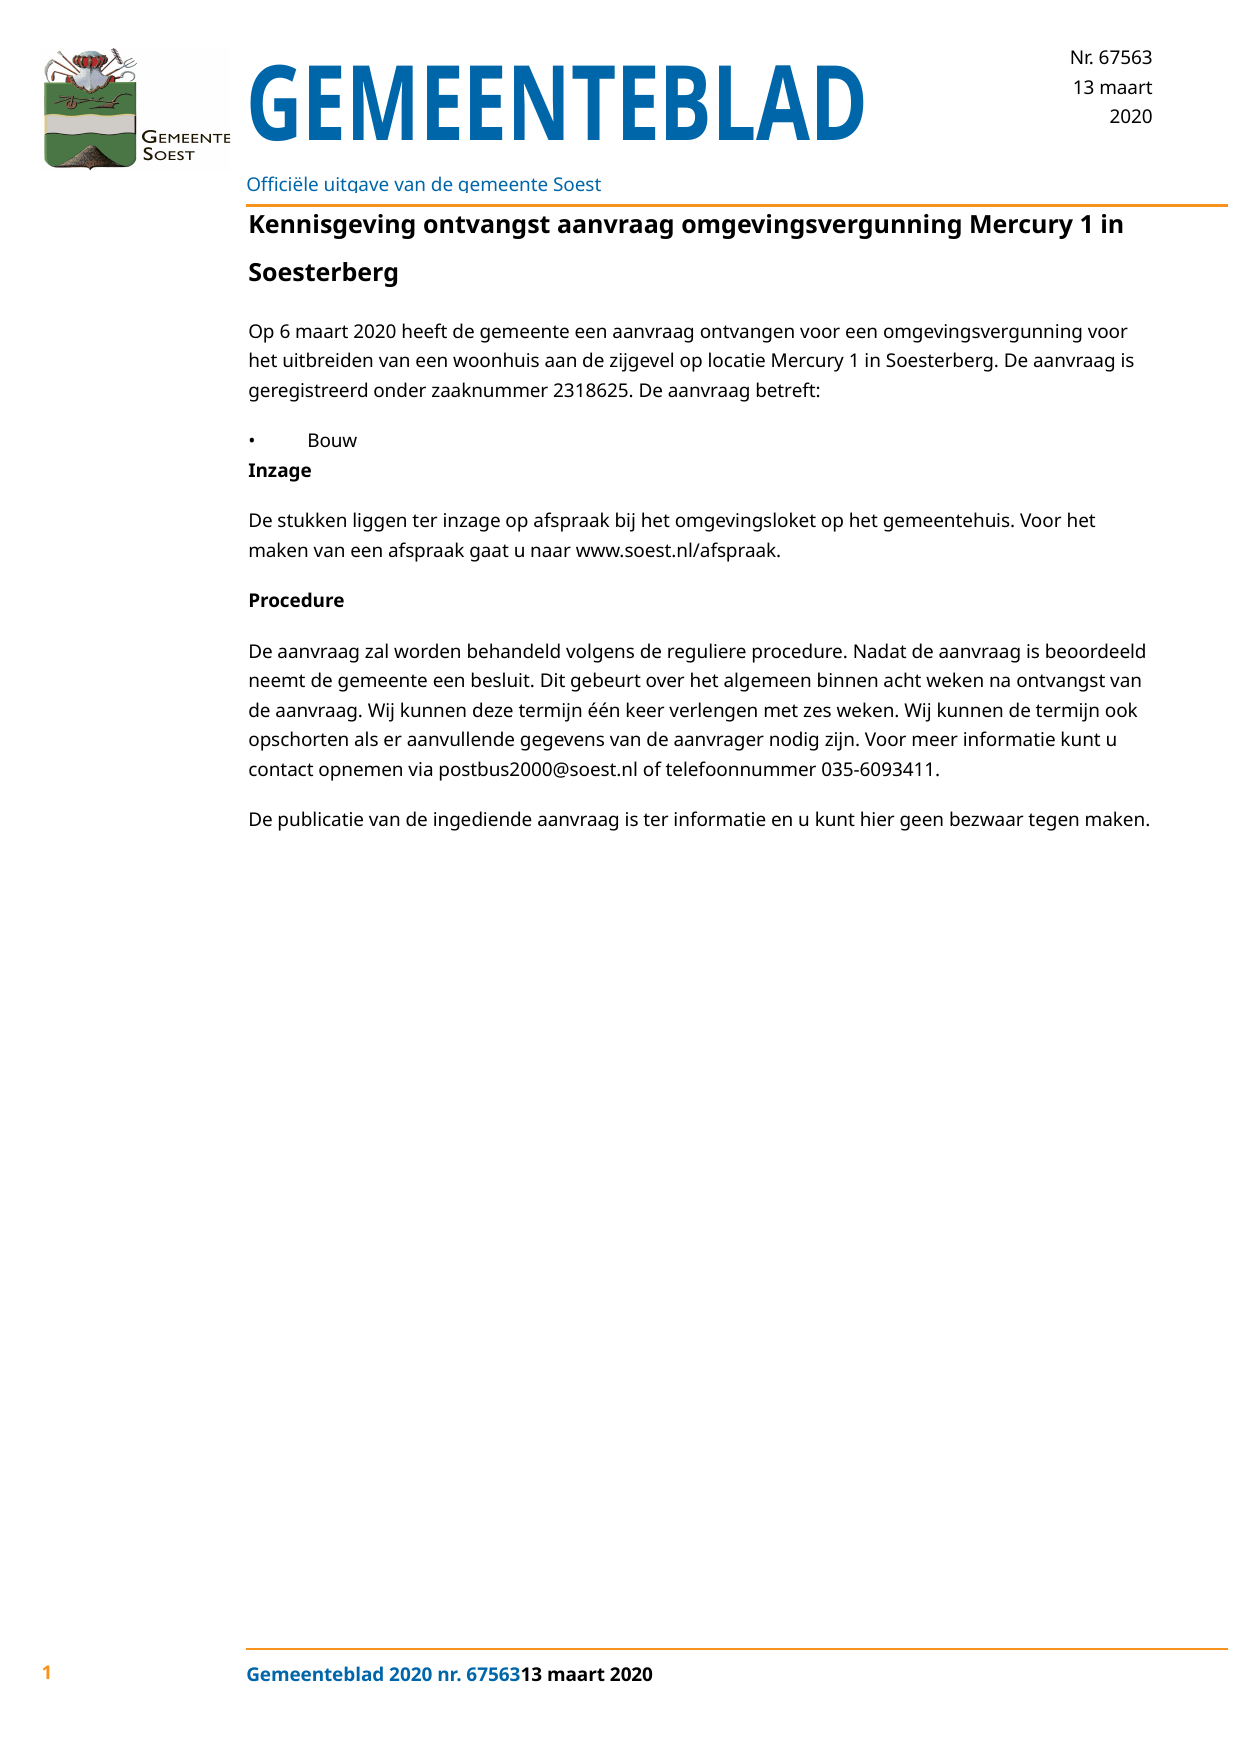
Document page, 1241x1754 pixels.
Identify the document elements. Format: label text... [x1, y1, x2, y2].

picture [41, 47, 231, 172]
text Kennisgeving ontvangst aanvraag omgevingsvergunning Mercury 1 in Soesterberg [248, 207, 1152, 288]
text Inzage [248, 457, 1152, 483]
text De stukken liggen ter inzage op afspraak bij het omgevingsloket op het gemeentehuis. Voor het maken van een afspraak gaat u naar www.soest.nl/afspraak. [248, 507, 1152, 563]
text De publicatie van de ingediende aanvraag is ter informatie en u kunt hier geen bezwaar tegen maken. [248, 807, 1152, 832]
text Procedure [248, 587, 1152, 613]
text De aanvraag zal worden behandeld volgens de reguliere procedure. Nadat de aanvraag is beoordeeld neemt de gemeente een besluit. Dit gebeurt over het algemeen binnen acht weken na ontvangst van de aanvraag. Wij kunnen deze termijn één keer verlengen met zes weken. Wij kunnen de termijn ook opschorten als er aanvullende gegevens van de aanvrager nodig zijn. Voor meer informatie kunt u contact opnemen via postbus2000@soest.nl of telefoonnummer 035-6093411. [248, 638, 1152, 782]
list Bouw [248, 427, 1152, 453]
text Op 6 maart 2020 heeft de gemeente een aanvraag ontvangen voor een omgevingsvergunning voor het uitbreiden van een woonhuis aan de zijgevel op locatie Mercury 1 in Soesterberg. De aanvraag is geregistreerd onder zaaknummer 2318625. De aanvraag betreft: [248, 318, 1152, 403]
